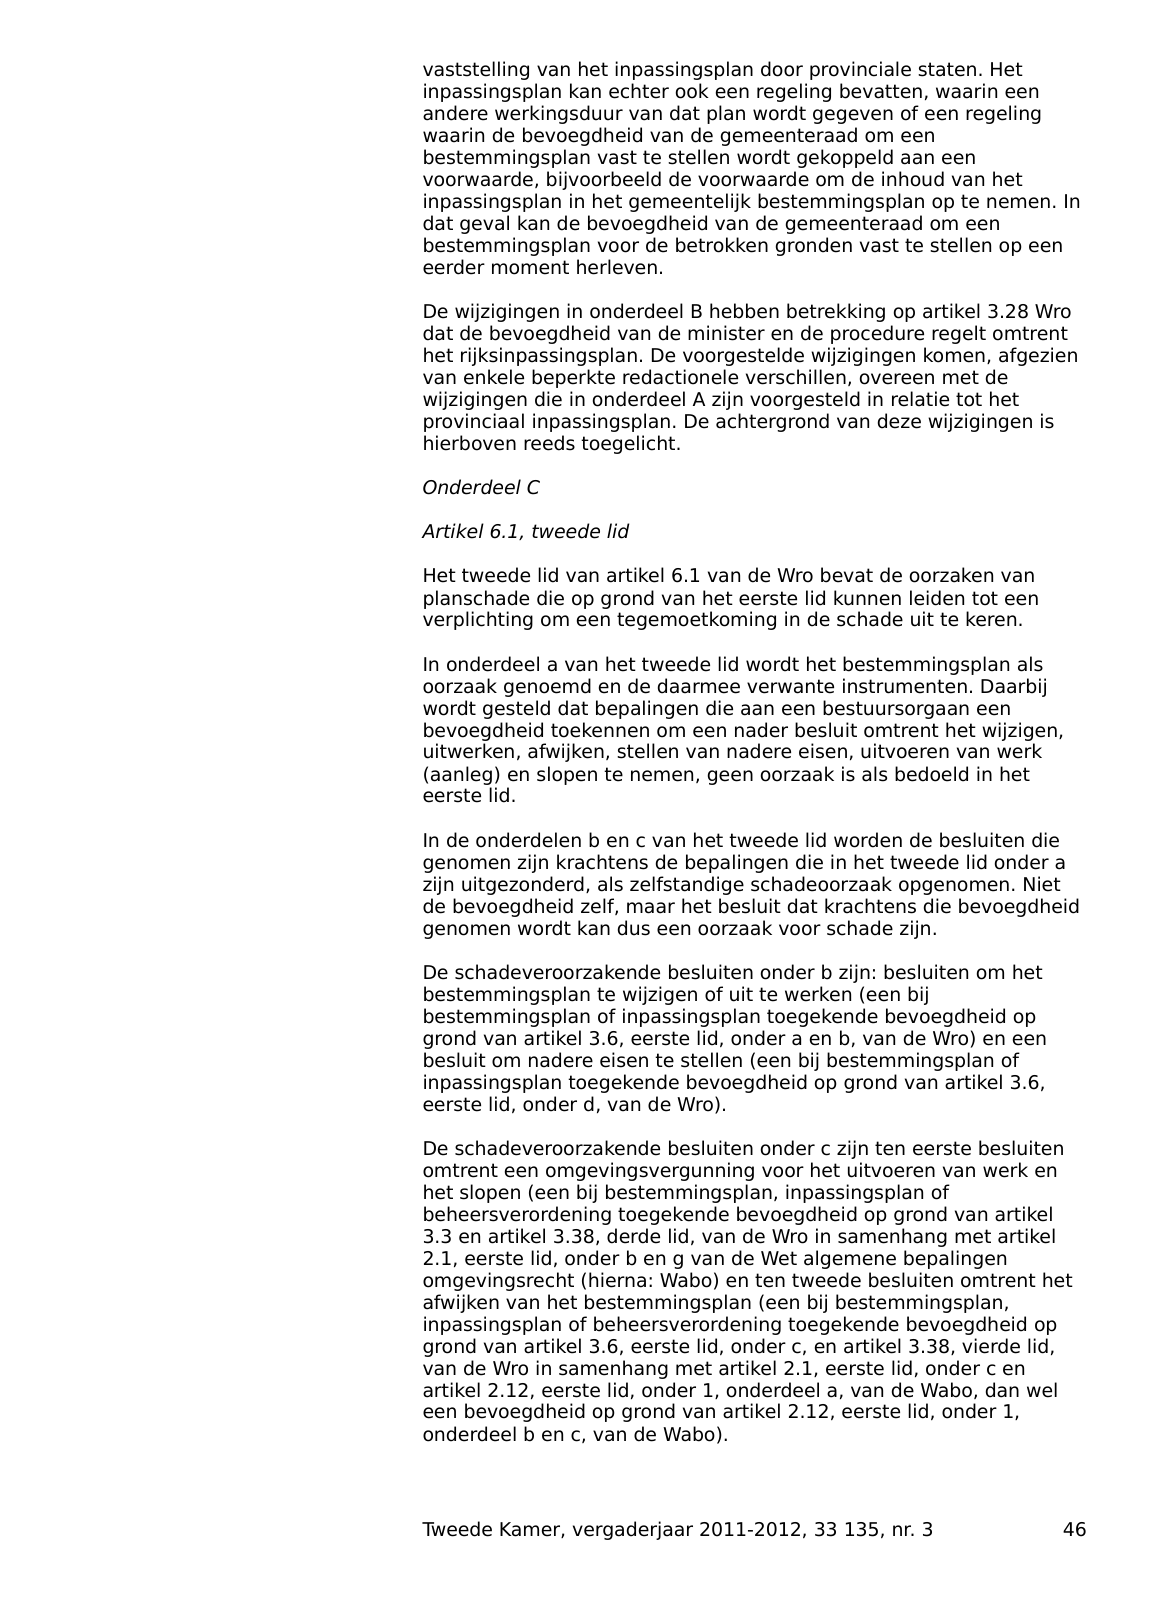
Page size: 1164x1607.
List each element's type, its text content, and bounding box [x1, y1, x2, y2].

subtitle Onderdeel C [422, 477, 1087, 499]
text In de onderdelen b en c van het tweede lid worden de besluiten die genomen zijn krachtens de bepalingen die in het tweede lid onder a zijn uitgezonderd, als zelfstandige schadeoorzaak opgenomen. Niet de bevoegdheid zelf, maar het besluit dat krachtens die bevoegdheid genomen wordt kan dus een oorzaak voor schade zijn. [422, 829, 1087, 939]
text De schadeveroorzakende besluiten onder b zijn: besluiten om het bestemmingsplan te wijzigen of uit te werken (een bij bestemmingsplan of inpassingsplan toegekende bevoegdheid op grond van artikel 3.6, eerste lid, onder a en b, van de Wro) en een besluit om nadere eisen te stellen (een bij bestemmingsplan of inpassingsplan toegekende bevoegdheid op grond van artikel 3.6, eerste lid, onder d, van de Wro). [422, 962, 1087, 1116]
subtitle Artikel 6.1, tweede lid [422, 521, 1087, 543]
text De wijzigingen in onderdeel B hebben betrekking op artikel 3.28 Wro dat de bevoegdheid van de minister en de procedure regelt omtrent het rijksinpassingsplan. De voorgestelde wijzigingen komen, afgezien van enkele beperkte redactionele verschillen, overeen met de wijzigingen die in onderdeel A zijn voorgesteld in relatie tot het provinciaal inpassingsplan. De achtergrond van deze wijzigingen is hierboven reeds toegelicht. [422, 301, 1087, 455]
text vaststelling van het inpassingsplan door provinciale staten. Het inpassingsplan kan echter ook een regeling bevatten, waarin een andere werkingsduur van dat plan wordt gegeven of een regeling waarin de bevoegdheid van de gemeenteraad om een bestemmingsplan vast te stellen wordt gekoppeld aan een voorwaarde, bijvoorbeeld de voorwaarde om de inhoud van het inpassingsplan in het gemeentelijk bestemmingsplan op te nemen. In dat geval kan de bevoegdheid van de gemeenteraad om een bestemmingsplan voor de betrokken gronden vast te stellen op een eerder moment herleven. [422, 59, 1087, 279]
text De schadeveroorzakende besluiten onder c zijn ten eerste besluiten omtrent een omgevingsvergunning voor het uitvoeren van werk en het slopen (een bij bestemmingsplan, inpassingsplan of beheersverordening toegekende bevoegdheid op grond van artikel 3.3 en artikel 3.38, derde lid, van de Wro in samenhang met artikel 2.1, eerste lid, onder b en g van de Wet algemene bepalingen omgevingsrecht (hierna: Wabo) en ten tweede besluiten omtrent het afwijken van het bestemmingsplan (een bij bestemmingsplan, inpassingsplan of beheersverordening toegekende bevoegdheid op grond van artikel 3.6, eerste lid, onder c, en artikel 3.38, vierde lid, van de Wro in samenhang met artikel 2.1, eerste lid, onder c en artikel 2.12, eerste lid, onder 1, onderdeel a, van de Wabo, dan wel een bevoegdheid op grond van artikel 2.12, eerste lid, onder 1, onderdeel b en c, van de Wabo). [422, 1138, 1087, 1445]
text In onderdeel a van het tweede lid wordt het bestemmingsplan als oorzaak genoemd en de daarmee verwante instrumenten. Daarbij wordt gesteld dat bepalingen die aan een bestuursorgaan een bevoegdheid toekennen om een nader besluit omtrent het wijzigen, uitwerken, afwijken, stellen van nadere eisen, uitvoeren van werk (aanleg) en slopen te nemen, geen oorzaak is als bedoeld in het eerste lid. [422, 653, 1087, 807]
text Het tweede lid van artikel 6.1 van de Wro bevat de oorzaken van planschade die op grond van het eerste lid kunnen leiden tot een verplichting om een tegemoetkoming in de schade uit te keren. [422, 565, 1087, 631]
